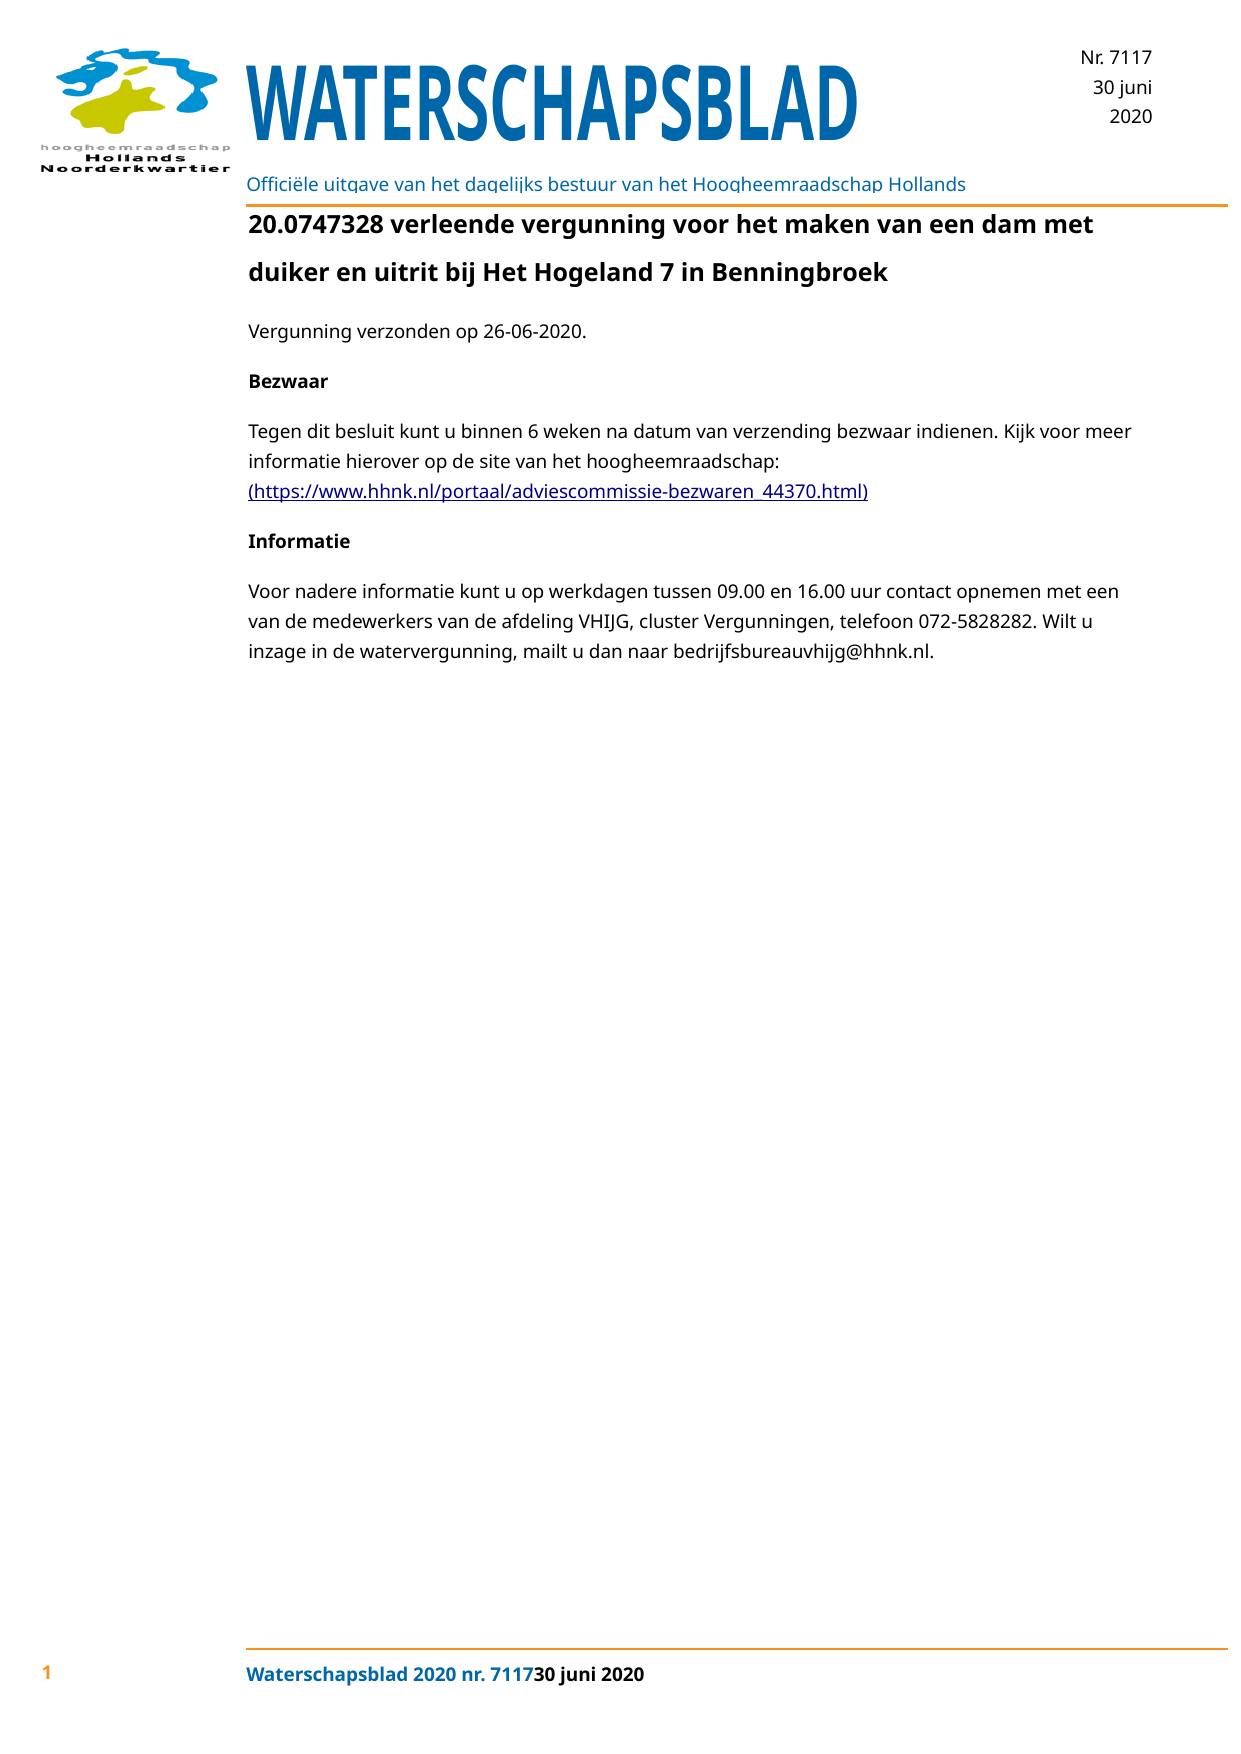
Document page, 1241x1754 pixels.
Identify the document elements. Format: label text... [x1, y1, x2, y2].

text 20.0747328 verleende vergunning voor het maken van een dam met duiker en uitrit bij Het Hogeland 7 in Benningbroek [248, 207, 1152, 288]
text Vergunning verzonden op 26-06-2020. [248, 318, 1152, 344]
text Informatie [248, 528, 1152, 554]
picture [41, 47, 231, 172]
text Tegen dit besluit kunt u binnen 6 weken na datum van verzending bezwaar indienen. Kijk voor meer informatie hierover op de site van het hoogheemraadschap: (https://www.hhnk.nl/portaal/adviescommissie-bezwaren_44370.html) [248, 419, 1152, 504]
text Voor nadere informatie kunt u op werkdagen tussen 09.00 en 16.00 uur contact opnemen met een van de medewerkers van de afdeling VHIJG, cluster Vergunningen, telefoon 072-5828282. Wilt u inzage in de watervergunning, mailt u dan naar bedrijfsbureauvhijg@hhnk.nl. [248, 579, 1152, 664]
text Bezwaar [248, 368, 1152, 394]
